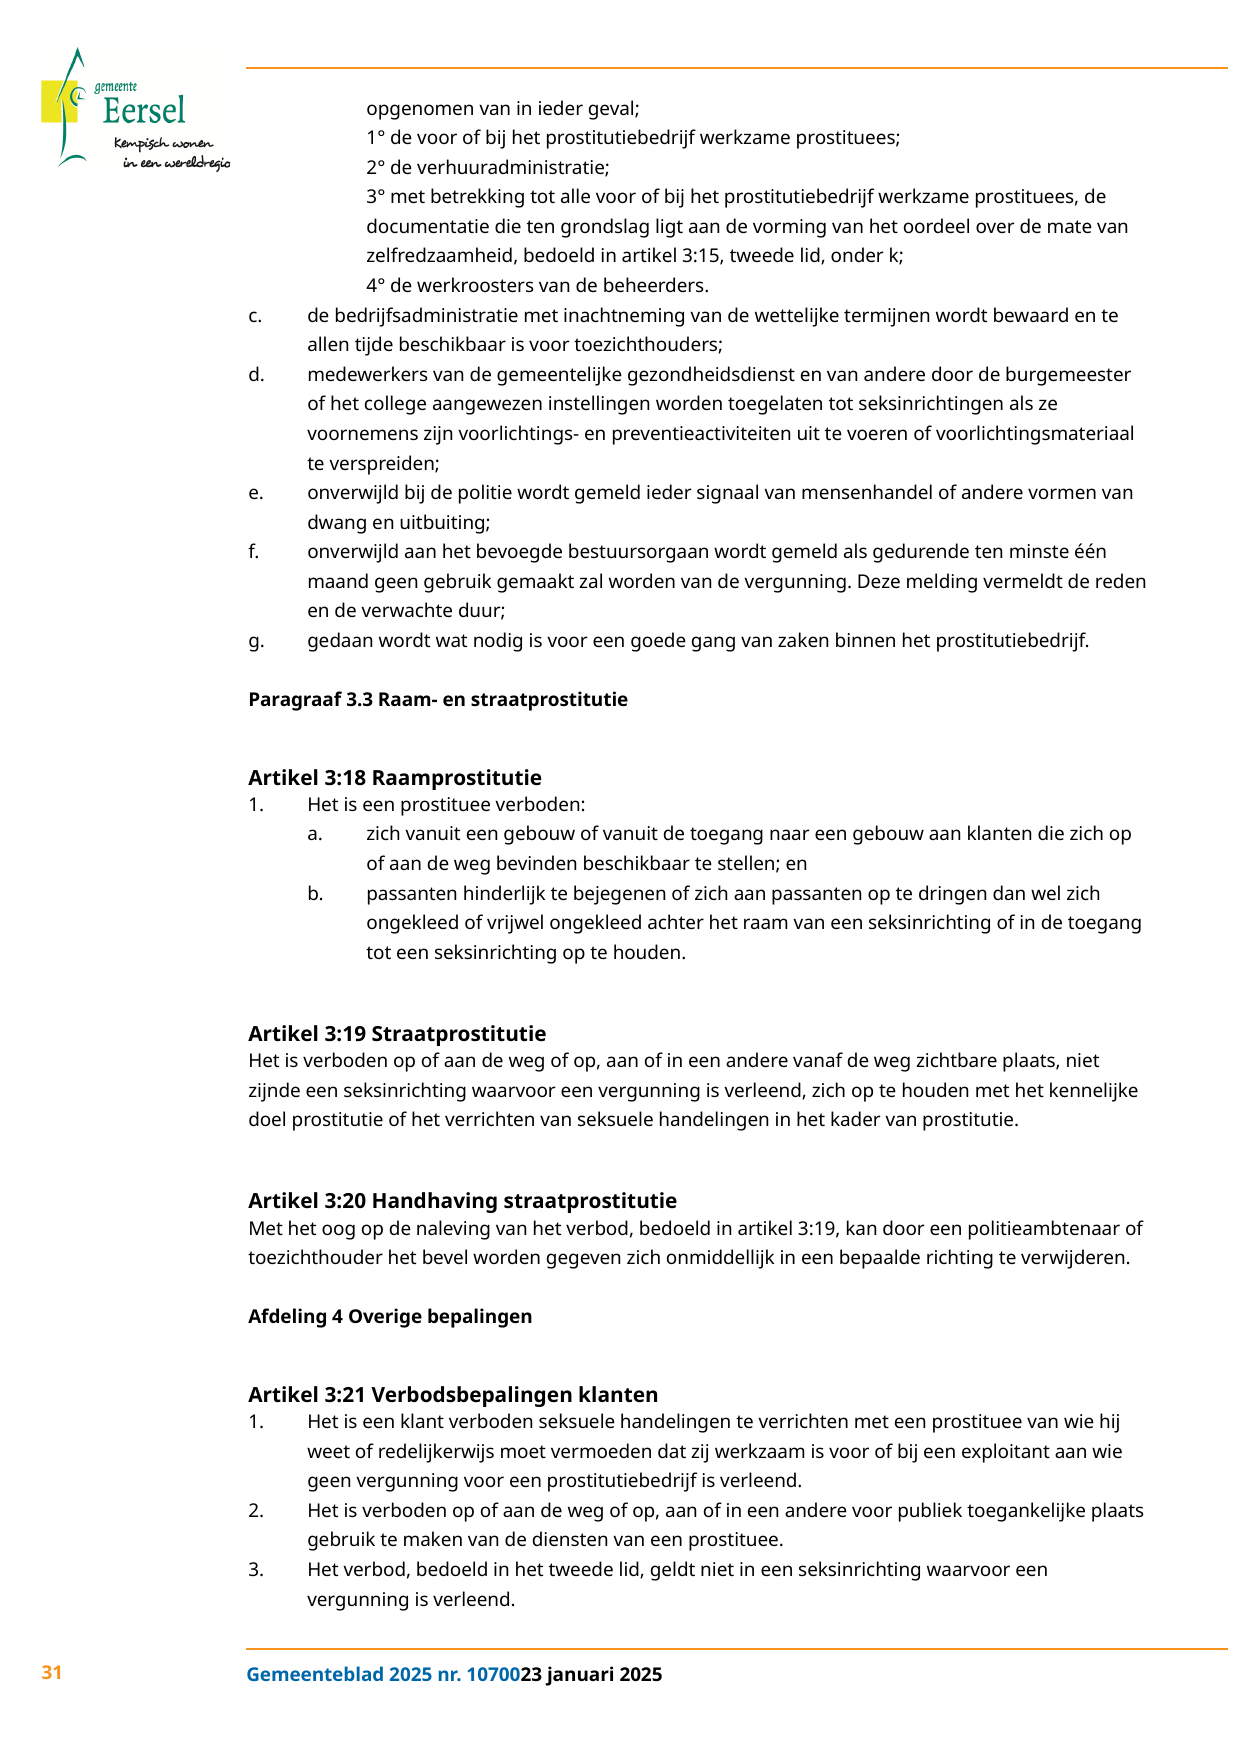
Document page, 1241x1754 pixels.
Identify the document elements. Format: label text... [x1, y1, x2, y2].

text Afdeling 4 Overige bepalingen [248, 1304, 1152, 1329]
list 3° met betrekking tot alle voor of bij het prostitutiebedrijf werkzame prostituees, de documentatie die ten grondslag ligt aan de vorming van het oordeel over de mate van zelfredzaamheid, bedoeld in artikel 3:15, tweede lid, onder k; [307, 183, 1152, 268]
list gedaan wordt wat nodig is voor een goede gang van zaken binnen het prostitutiebedrijf. [248, 627, 1152, 653]
picture [41, 47, 231, 172]
list opgenomen van in ieder geval; [307, 95, 1152, 121]
text Het is verboden op of aan de weg of op, aan of in een andere vanaf de weg zichtbare plaats, niet zijnde een seksinrichting waarvoor een vergunning is verleend, zich op te houden met het kennelijke doel prostitutie of het verrichten van seksuele handelingen in het kader van prostitutie. [248, 1047, 1152, 1132]
list onverwijld bij de politie wordt gemeld ieder signaal van mensenhandel of andere vormen van dwang en uitbuiting; [248, 479, 1152, 535]
list Het is een prostituee verboden: [248, 791, 1152, 817]
list zich vanuit een gebouw of vanuit de toegang naar een gebouw aan klanten die zich op of aan de weg bevinden beschikbaar te stellen; en [307, 821, 1152, 876]
list de bedrijfsadministratie met inachtneming van de wettelijke termijnen wordt bewaard en te allen tijde beschikbaar is voor toezichthouders; [248, 302, 1152, 357]
list 2° de verhuuradministratie; [307, 154, 1152, 180]
text Paragraaf 3.3 Raam- en straatprostitutie [248, 686, 1152, 712]
list 1° de voor of bij het prostitutiebedrijf werkzame prostituees; [307, 124, 1152, 150]
list medewerkers van de gemeentelijke gezondheidsdienst en van andere door de burgemeester of het college aangewezen instellingen worden toegelaten tot seksinrichtingen als ze voornemens zijn voorlichtings- en preventieactiviteiten uit te voeren of voorlichtingsmateriaal te verspreiden; [248, 361, 1152, 476]
list Het verbod, bedoeld in het tweede lid, geldt niet in een seksinrichting waarvoor een vergunning is verleend. [248, 1556, 1152, 1612]
list onverwijld aan het bevoegde bestuursorgaan wordt gemeld als gedurende ten minste één maand geen gebruik gemaakt zal worden van de vergunning. Deze melding vermeldt de reden en de verwachte duur; [248, 538, 1152, 623]
list Het is een klant verboden seksuele handelingen te verrichten met een prostituee van wie hij weet of redelijkerwijs moet vermoeden dat zij werkzaam is voor of bij een exploitant aan wie geen vergunning voor een prostitutiebedrijf is verleend. [248, 1408, 1152, 1493]
text Artikel 3:18 Raamprostitutie [248, 763, 1152, 791]
text Artikel 3:19 Straatprostitutie [248, 1019, 1152, 1047]
list passanten hinderlijk te bejegenen of zich aan passanten op te dringen dan wel zich ongekleed of vrijwel ongekleed achter het raam van een seksinrichting of in de toegang tot een seksinrichting op te houden. [307, 880, 1152, 965]
list 4° de werkroosters van de beheerders. [307, 272, 1152, 298]
text Artikel 3:21 Verbodsbepalingen klanten [248, 1380, 1152, 1408]
list Het is verboden op of aan de weg of op, aan of in een andere voor publiek toegankelijke plaats gebruik te maken van de diensten van een prostituee. [248, 1497, 1152, 1552]
text Met het oog op de naleving van het verbod, bedoeld in artikel 3:19, kan door een politieambtenaar of toezichthouder het bevel worden gegeven zich onmiddellijk in een bepaalde richting te verwijderen. [248, 1215, 1152, 1270]
text Artikel 3:20 Handhaving straatprostitutie [248, 1187, 1152, 1215]
